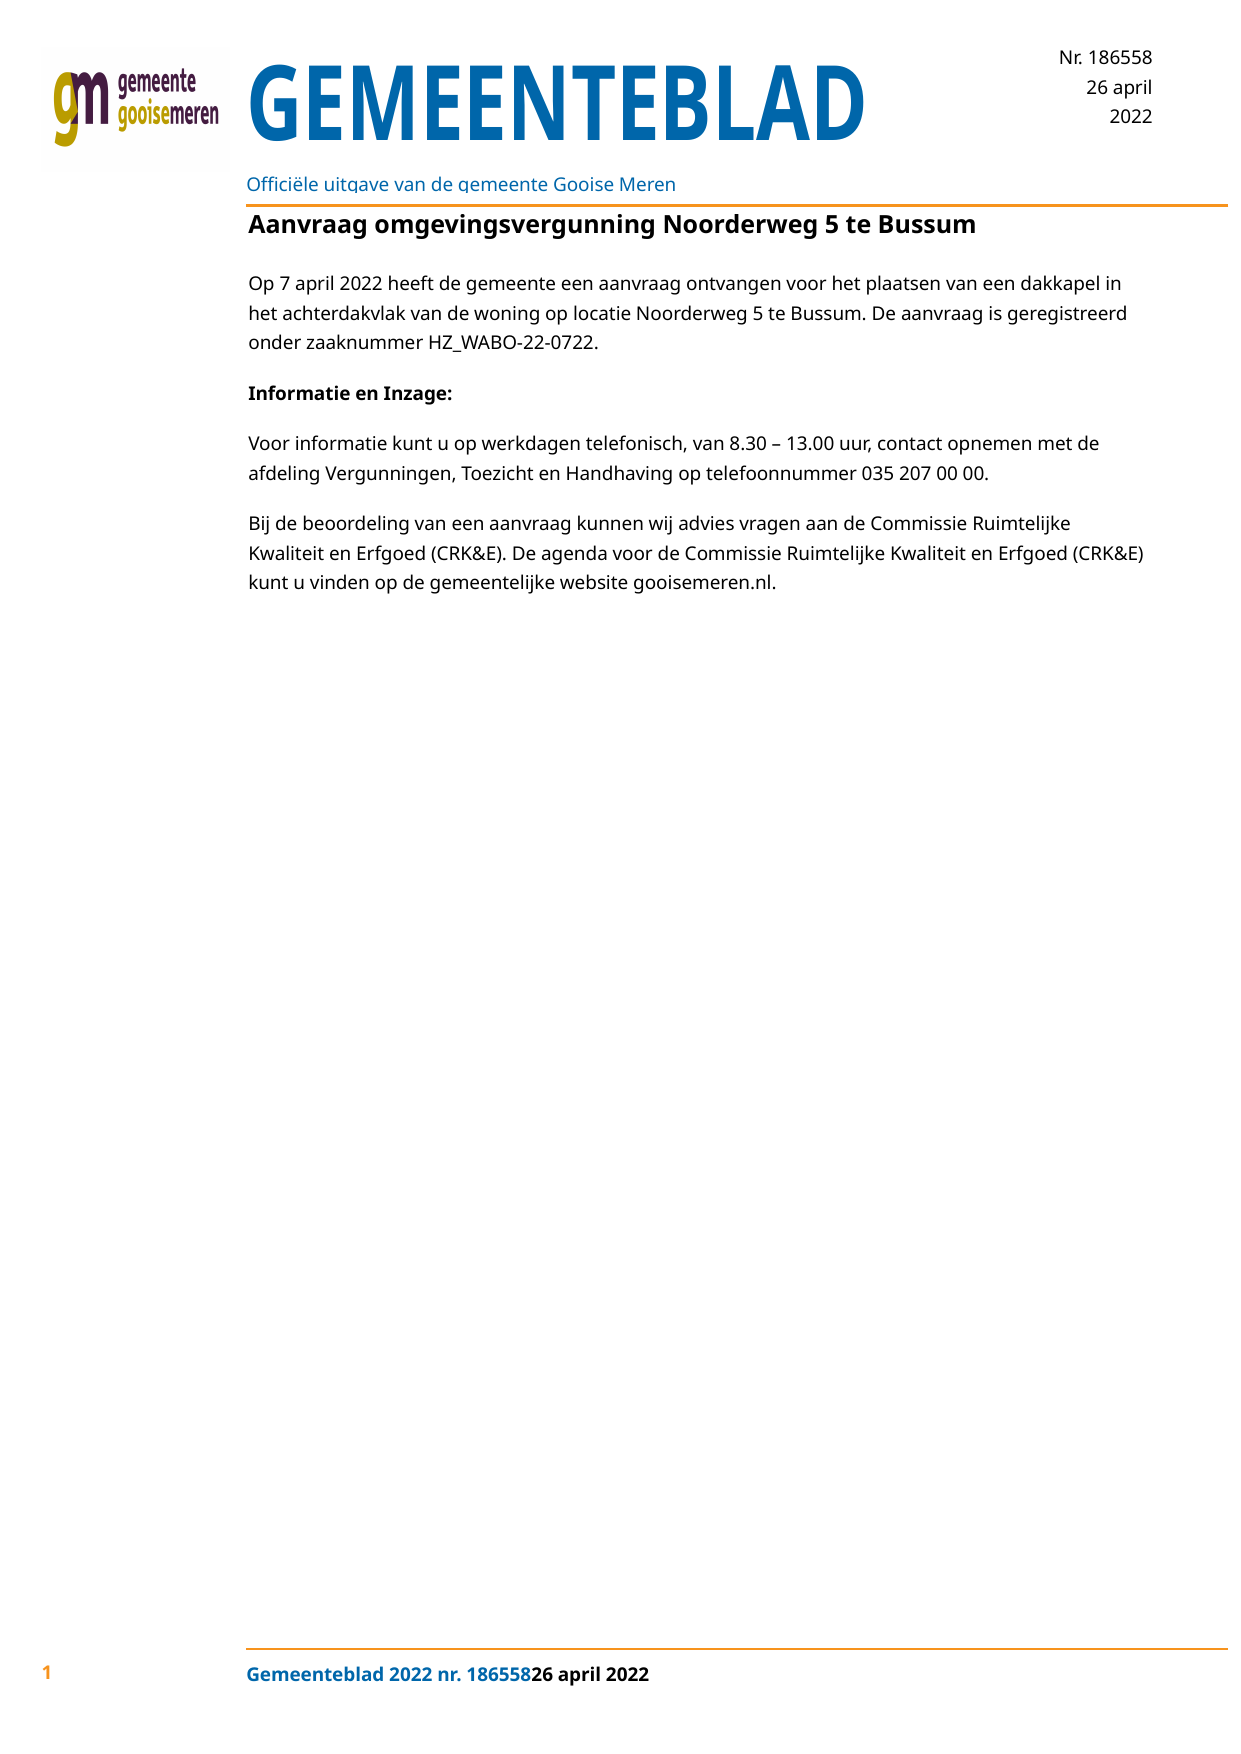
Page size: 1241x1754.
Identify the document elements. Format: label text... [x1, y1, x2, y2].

text Voor informatie kunt u op werkdagen telefonisch, van 8.30 – 13.00 uur, contact opnemen met de afdeling Vergunningen, Toezicht en Handhaving op telefoonnummer 035 207 00 00. [248, 430, 1152, 486]
text Bij de beoordeling van een aanvraag kunnen wij advies vragen aan de Commissie Ruimtelijke Kwaliteit en Erfgoed (CRK&E). De agenda voor de Commissie Ruimtelijke Kwaliteit en Erfgoed (CRK&E) kunt u vinden op de gemeentelijke website gooisemeren.nl. [248, 510, 1152, 595]
text Aanvraag omgevingsvergunning Noorderweg 5 te Bussum [248, 207, 1152, 241]
text Informatie en Inzage: [248, 380, 1152, 406]
picture [41, 47, 231, 172]
text Op 7 april 2022 heeft de gemeente een aanvraag ontvangen voor het plaatsen van een dakkapel in het achterdakvlak van de woning op locatie Noorderweg 5 te Bussum. De aanvraag is geregistreerd onder zaaknummer HZ_WABO-22-0722. [248, 270, 1152, 355]
